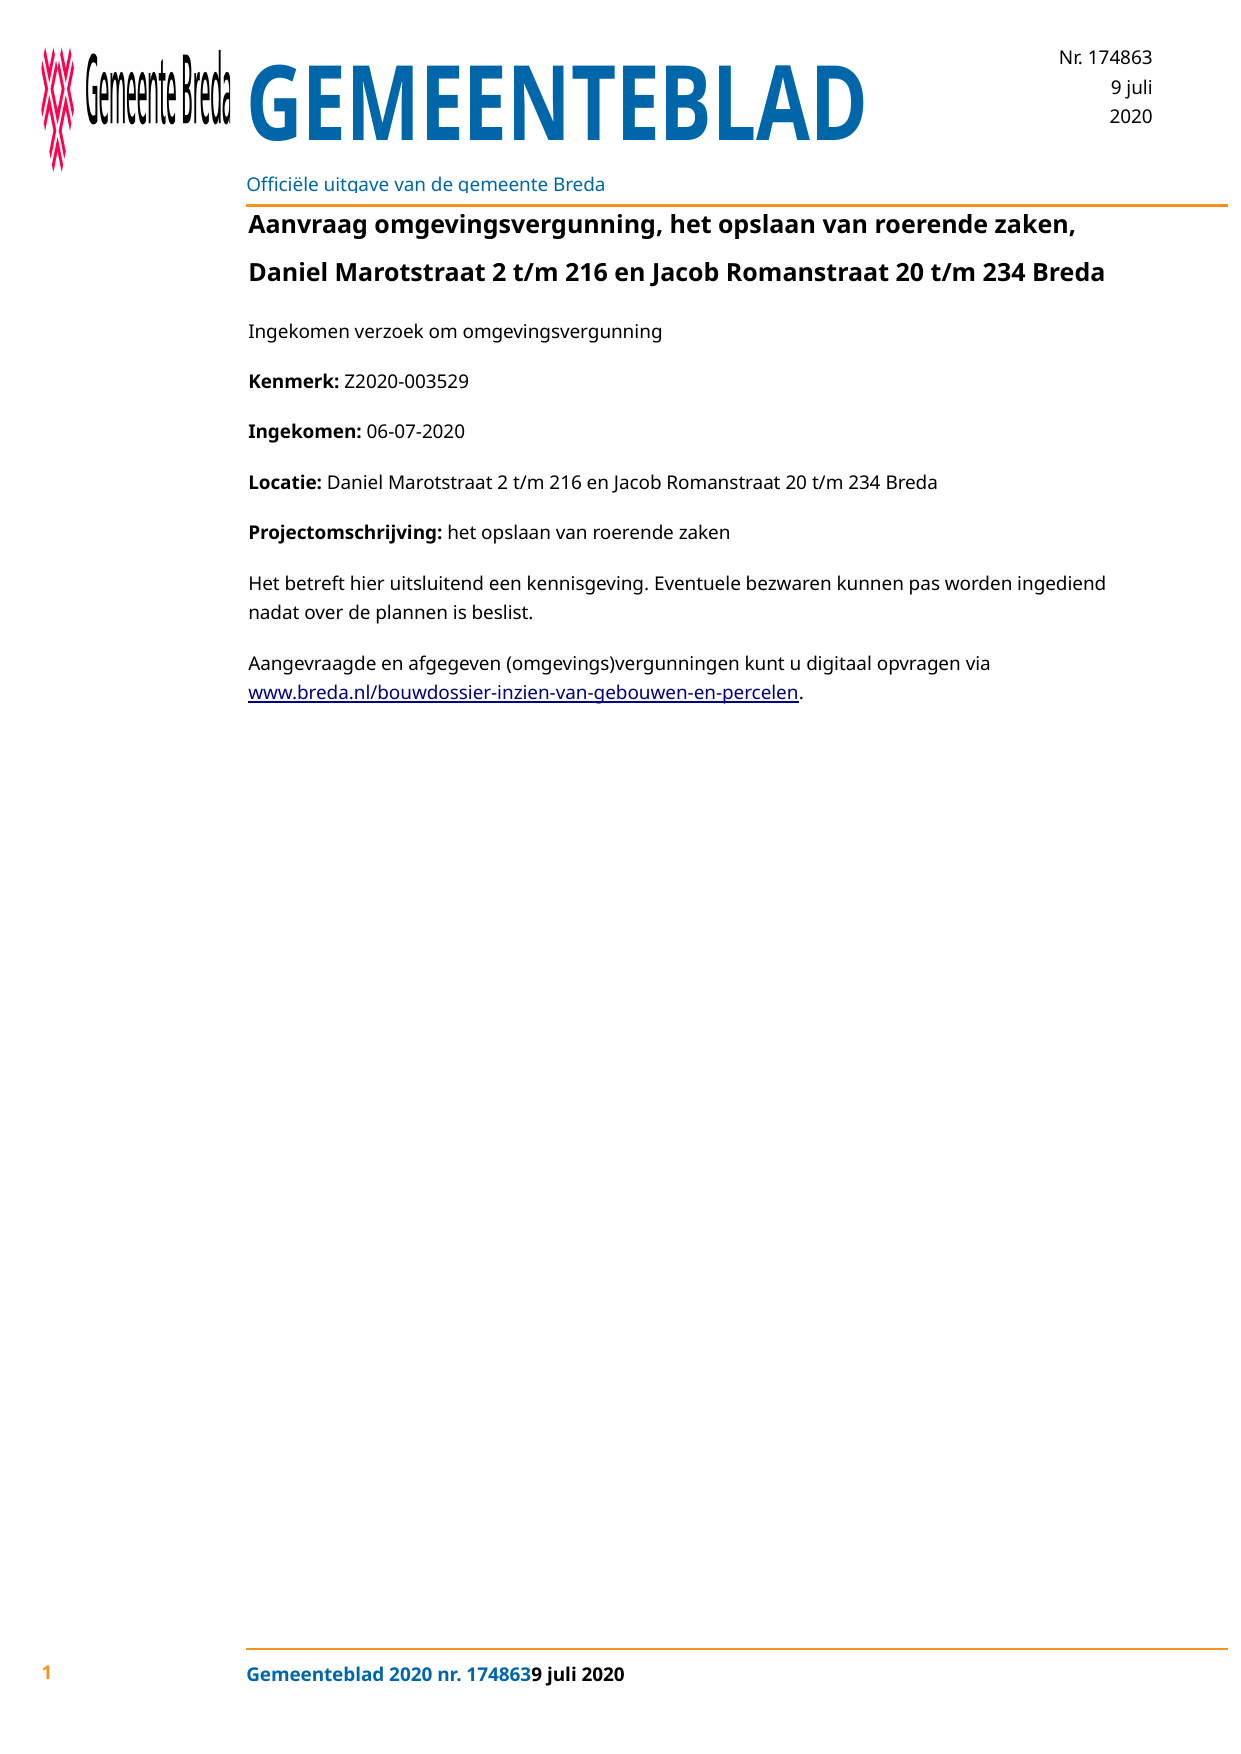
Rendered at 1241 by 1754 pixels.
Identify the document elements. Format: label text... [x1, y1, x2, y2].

text Locatie: Daniel Marotstraat 2 t/m 216 en Jacob Romanstraat 20 t/m 234 Breda [248, 469, 1152, 495]
text Kenmerk: Z2020-003529 [248, 368, 1152, 394]
text Ingekomen verzoek om omgevingsvergunning [248, 318, 1152, 344]
text Aanvraag omgevingsvergunning, het opslaan van roerende zaken, Daniel Marotstraat 2 t/m 216 en Jacob Romanstraat 20 t/m 234 Breda [248, 207, 1152, 288]
text Aangevraagde en afgegeven (omgevings)vergunningen kunt u digitaal opvragen via www.breda.nl/bouwdossier-inzien-van-gebouwen-en-percelen. [248, 650, 1152, 705]
text Projectomschrijving: het opslaan van roerende zaken [248, 519, 1152, 545]
picture [41, 47, 231, 172]
text Het betreft hier uitsluitend een kennisgeving. Eventuele bezwaren kunnen pas worden ingediend nadat over de plannen is beslist. [248, 570, 1152, 625]
text Ingekomen: 06-07-2020 [248, 419, 1152, 444]
